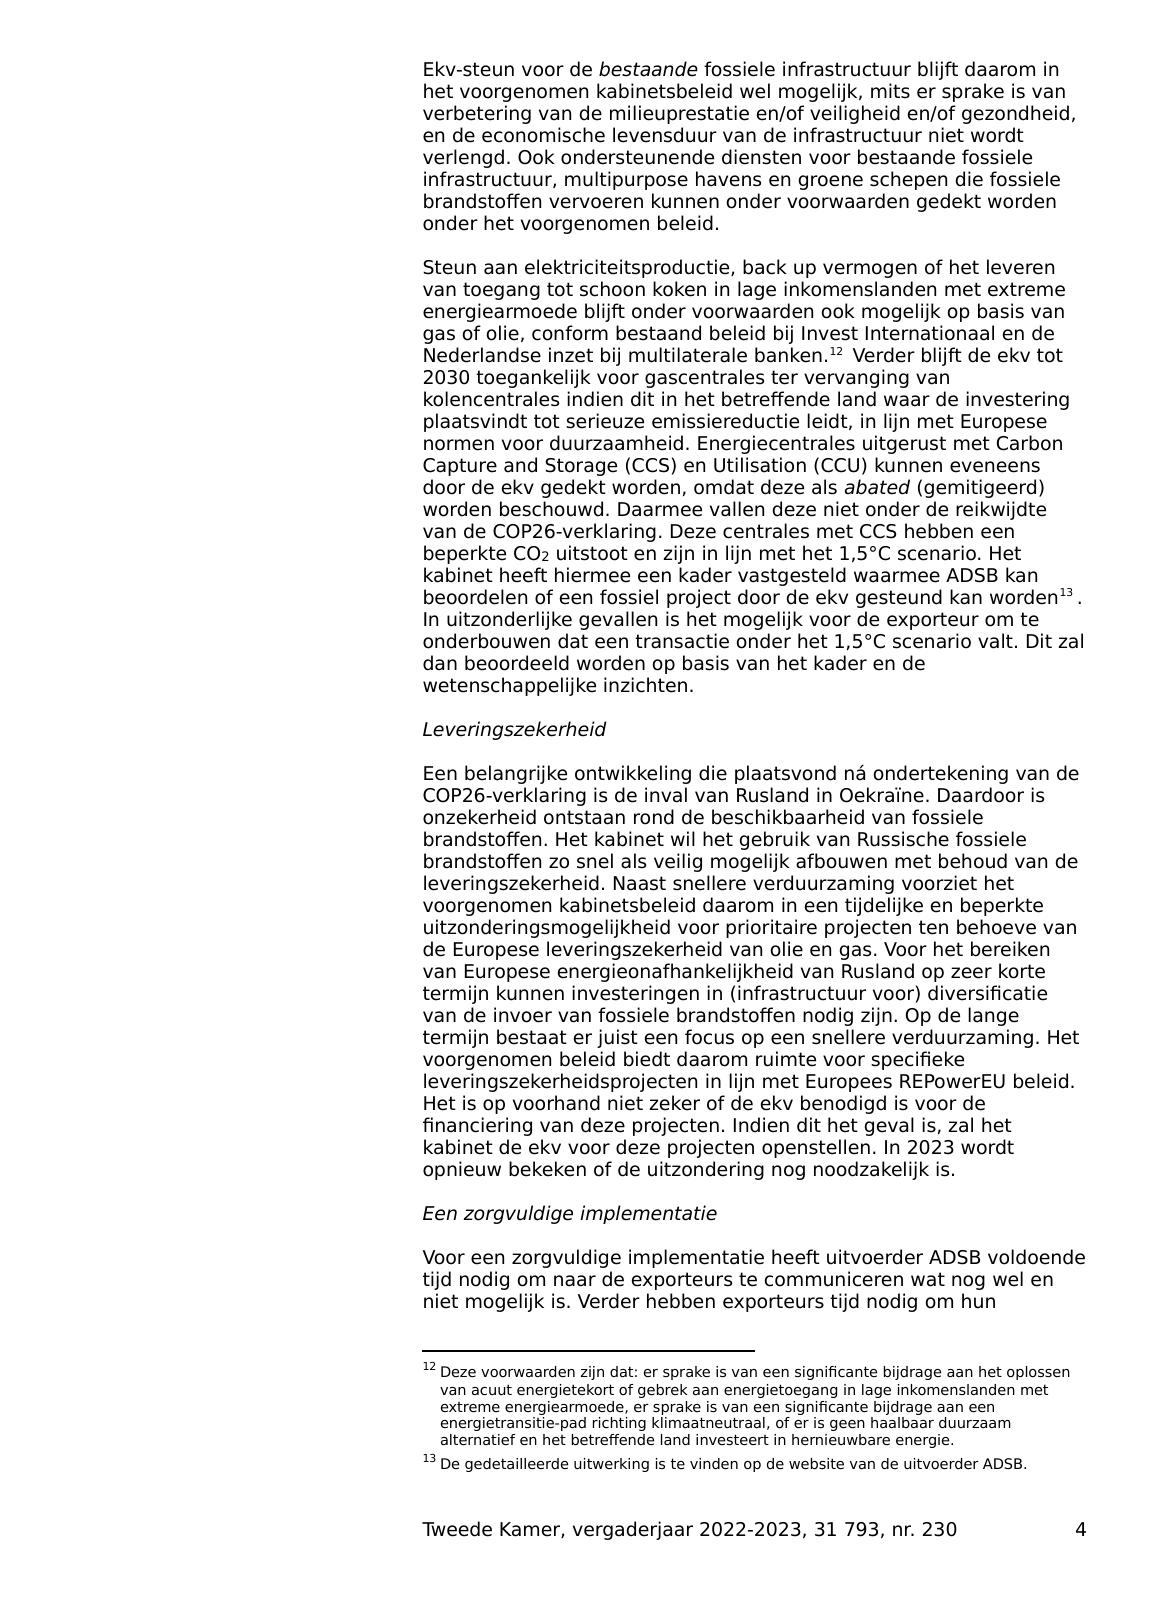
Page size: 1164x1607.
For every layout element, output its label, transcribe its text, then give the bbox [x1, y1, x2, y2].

text Een belangrijke ontwikkeling die plaatsvond ná ondertekening van de COP26-verklaring is de inval van Rusland in Oekraïne. Daardoor is onzekerheid ontstaan rond de beschikbaarheid van fossiele brandstoffen. Het kabinet wil het gebruik van Russische fossiele brandstoffen zo snel als veilig mogelijk afbouwen met behoud van de leveringszekerheid. Naast snellere verduurzaming voorziet het voorgenomen kabinetsbeleid daarom in een tijdelijke en beperkte uitzonderingsmogelijkheid voor prioritaire projecten ten behoeve van de Europese leveringszekerheid van olie en gas. Voor het bereiken van Europese energieonafhankelijkheid van Rusland op zeer korte termijn kunnen investeringen in (infrastructuur voor) diversificatie van de invoer van fossiele brandstoffen nodig zijn. Op de lange termijn bestaat er juist een focus op een snellere verduurzaming. Het voorgenomen beleid biedt daarom ruimte voor specifieke leveringszekerheidsprojecten in lijn met Europees REPowerEU beleid. Het is op voorhand niet zeker of de ekv benodigd is voor de financiering van deze projecten. Indien dit het geval is, zal het kabinet de ekv voor deze projecten openstellen. In 2023 wordt opnieuw bekeken of de uitzondering nog noodzakelijk is. [422, 763, 1087, 1181]
text Steun aan elektriciteitsproductie, back up vermogen of het leveren van toegang tot schoon koken in lage inkomenslanden met extreme energiearmoede blijft onder voorwaarden ook mogelijk op basis van gas of olie, conform bestaand beleid bij Invest Internationaal en de Nederlandse inzet bij multilaterale banken. Verder blijft de ekv tot 2030 toegankelijk voor gascentrales ter vervanging van kolencentrales indien dit in het betreffende land waar de investering plaatsvindt tot serieuze emissiereductie leidt, in lijn met Europese normen voor duurzaamheid. Energiecentrales uitgerust met Carbon Capture and Storage (CCS) en Utilisation (CCU) kunnen eveneens door de ekv gedekt worden, omdat deze als abated (gemitigeerd) worden beschouwd. Daarmee vallen deze niet onder de reikwijdte van de COP26-verklaring. Deze centrales met CCS hebben een beperkte CO2 uitstoot en zijn in lijn met het 1,5°C scenario. Het kabinet heeft hiermee een kader vastgesteld waarmee ADSB kan beoordelen of een fossiel project door de ekv gesteund kan worden. In uitzonderlijke gevallen is het mogelijk voor de exporteur om te onderbouwen dat een transactie onder het 1,5°C scenario valt. Dit zal dan beoordeeld worden op basis van het kader en de wetenschappelijke inzichten. [422, 257, 1087, 697]
text Voor een zorgvuldige implementatie heeft uitvoerder ADSB voldoende tijd nodig om naar de exporteurs te communiceren wat nog wel en niet mogelijk is. Verder hebben exporteurs tijd nodig om hun [422, 1247, 1087, 1313]
subtitle Leveringszekerheid [422, 719, 1087, 741]
text Ekv-steun voor de bestaande fossiele infrastructuur blijft daarom in het voorgenomen kabinetsbeleid wel mogelijk, mits er sprake is van verbetering van de milieuprestatie en/of veiligheid en/of gezondheid, en de economische levensduur van de infrastructuur niet wordt verlengd. Ook ondersteunende diensten voor bestaande fossiele infrastructuur, multipurpose havens en groene schepen die fossiele brandstoffen vervoeren kunnen onder voorwaarden gedekt worden onder het voorgenomen beleid. [422, 59, 1087, 235]
text Deze voorwaarden zijn dat: er sprake is van een significante bijdrage aan het oplossen van acuut energietekort of gebrek aan energietoegang in lage inkomenslanden met extreme energiearmoede, er sprake is van een significante bijdrage aan een energietransitie-pad richting klimaatneutraal, of er is geen haalbaar duurzaam alternatief en het betreffende land investeert in hernieuwbare energie. [422, 1360, 1087, 1449]
subtitle Een zorgvuldige implementatie [422, 1203, 1087, 1225]
text De gedetailleerde uitwerking is te vinden op de website van de uitvoerder ADSB. [422, 1452, 1087, 1474]
